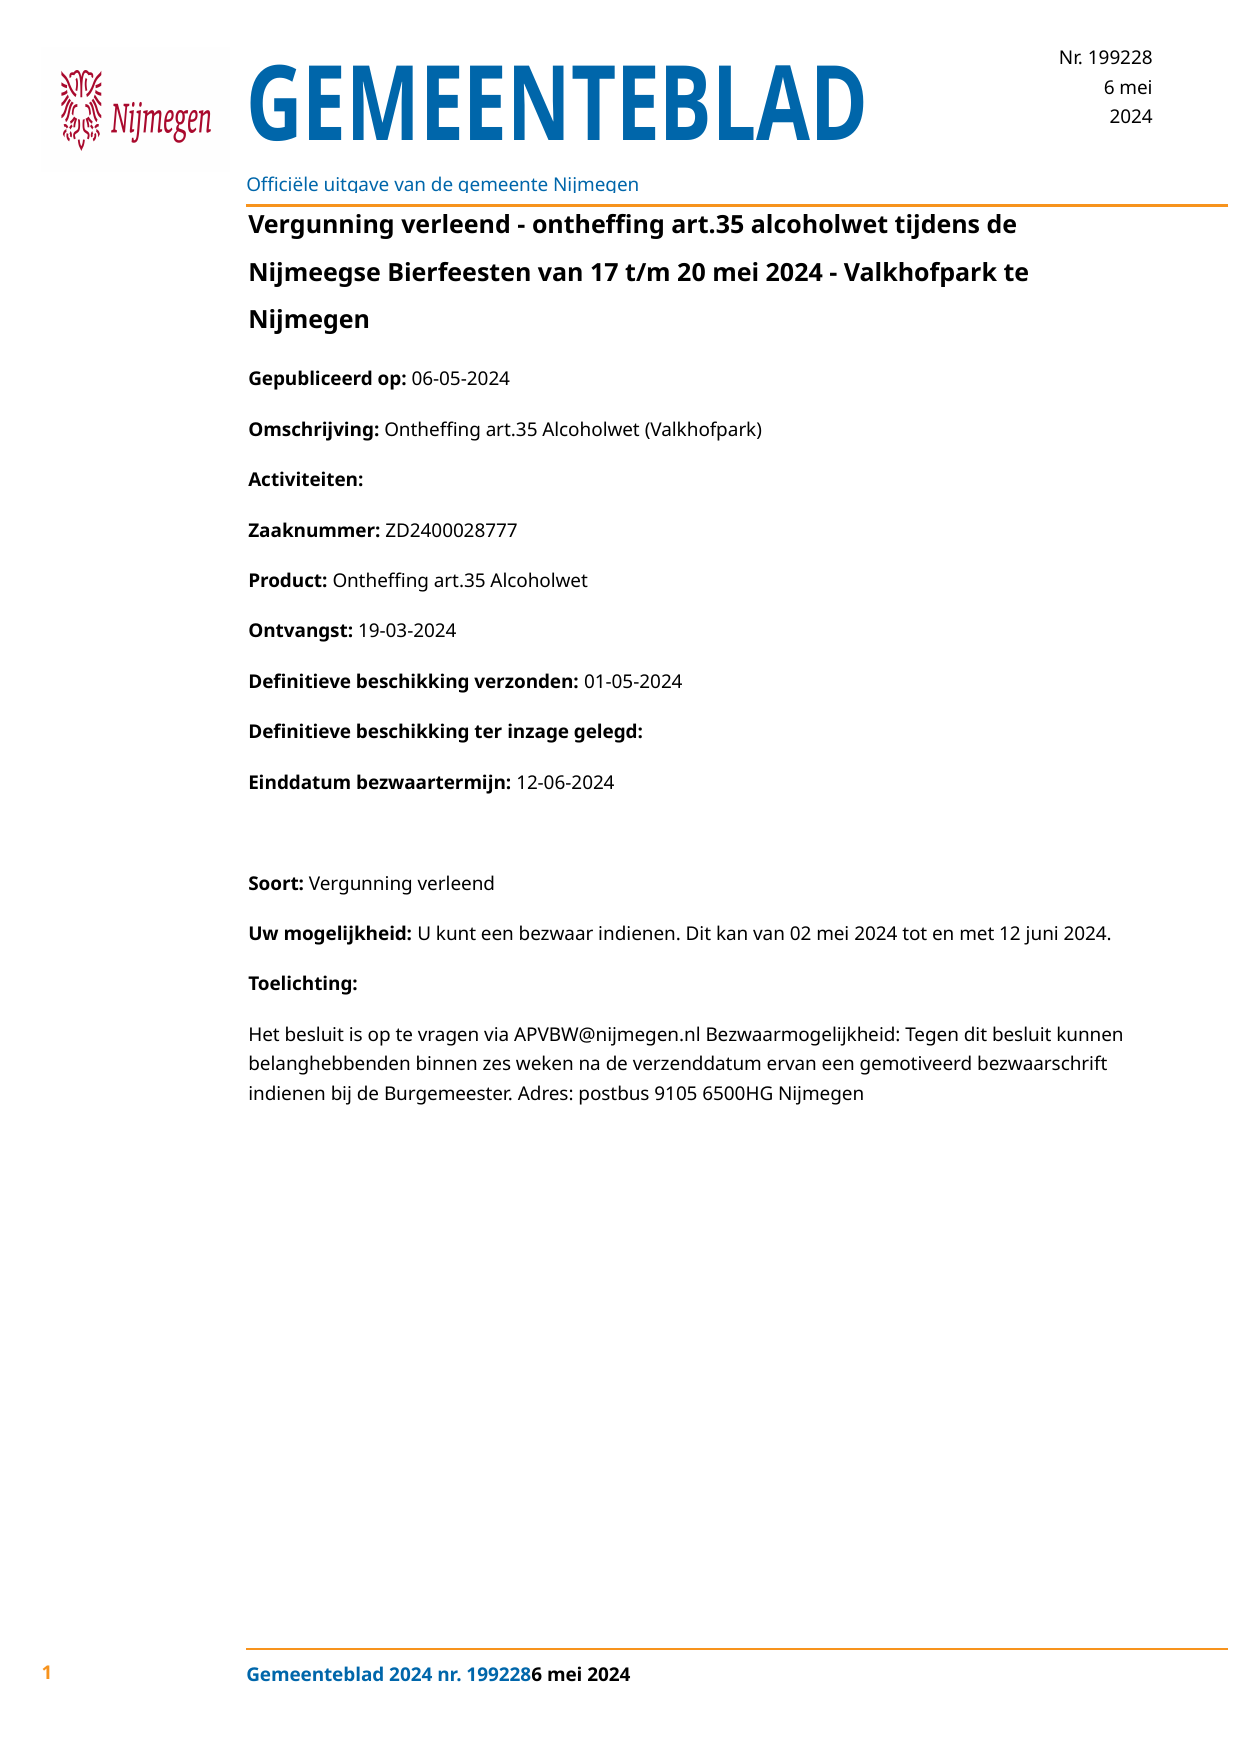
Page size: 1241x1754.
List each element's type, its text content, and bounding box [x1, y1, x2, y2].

text Uw mogelijkheid: U kunt een bezwaar indienen. Dit kan van 02 mei 2024 tot en met 12 juni 2024. [248, 920, 1152, 946]
text Omschrijving: Ontheffing art.35 Alcoholwet (Valkhofpark) [248, 416, 1152, 442]
text Activiteiten: [248, 466, 1152, 492]
text Ontvangst: 19-03-2024 [248, 618, 1152, 643]
text Soort: Vergunning verleend [248, 870, 1152, 895]
text Gepubliceerd op: 06-05-2024 [248, 366, 1152, 391]
text Definitieve beschikking ter inzage gelegd: [248, 718, 1152, 744]
text Einddatum bezwaartermijn: 12-06-2024 [248, 769, 1152, 794]
text Definitieve beschikking verzonden: 01-05-2024 [248, 668, 1152, 694]
text Product: Ontheffing art.35 Alcoholwet [248, 567, 1152, 593]
text Zaaknummer: ZD2400028777 [248, 517, 1152, 542]
text Toelichting: [248, 971, 1152, 996]
picture [41, 47, 231, 172]
text Het besluit is op te vragen via APVBW@nijmegen.nl Bezwaarmogelijkheid: Tegen dit besluit kunnen belanghebbenden binnen zes weken na de verzenddatum ervan een gemotiveerd bezwaarschrift indienen bij de Burgemeester. Adres: postbus 9105 6500HG Nijmegen [248, 1021, 1152, 1106]
text Vergunning verleend - ontheffing art.35 alcoholwet tijdens de Nijmeegse Bierfeesten van 17 t/m 20 mei 2024 - Valkhofpark te Nijmegen [248, 207, 1152, 336]
